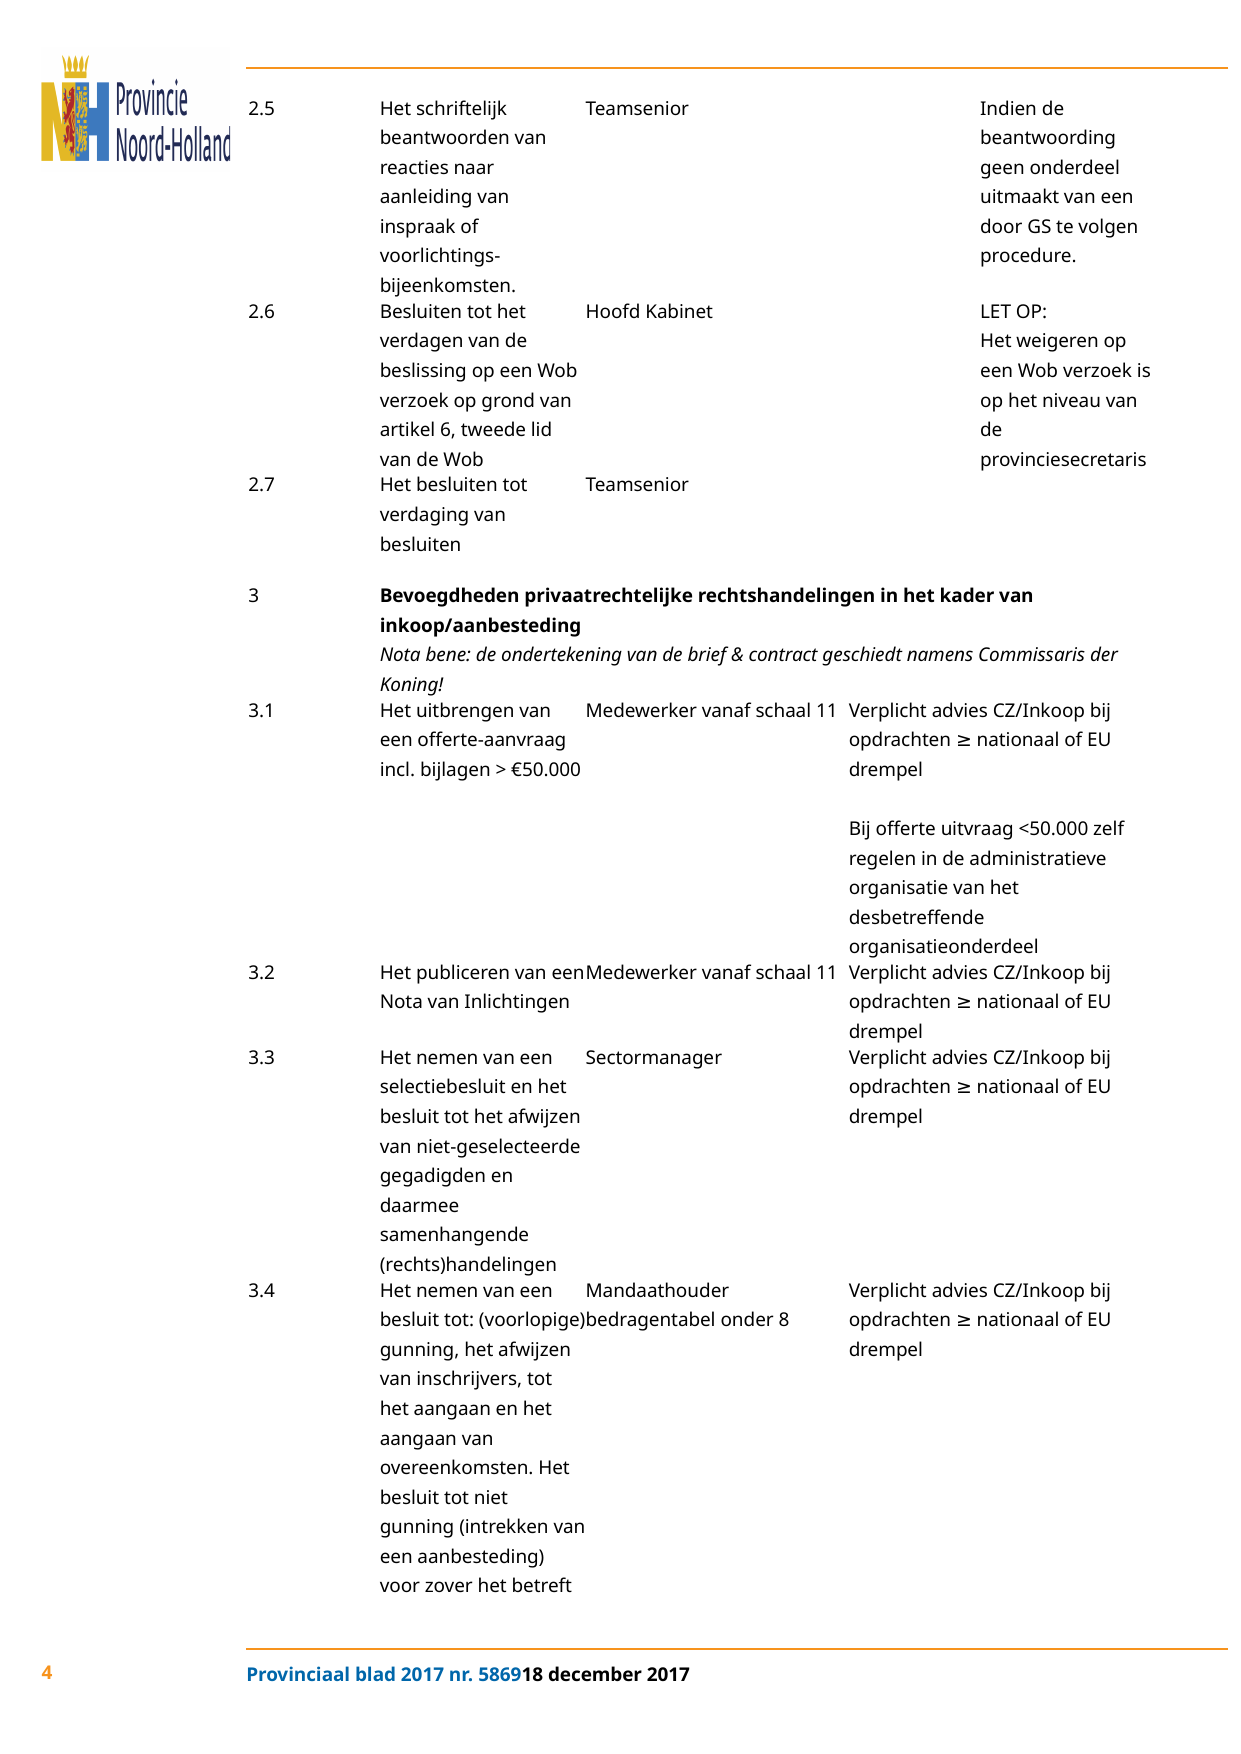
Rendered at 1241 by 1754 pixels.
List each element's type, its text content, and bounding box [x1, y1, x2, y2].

table_cell Besluiten tot het verdagen van de beslissing op een Wob verzoek op grond van artikel 6, tweede lid van de Wob [380, 298, 585, 472]
table_cell Verplicht advies CZ/Inkoop bij opdrachten ≥ nationaal of EU drempel [849, 959, 1152, 1044]
table_cell 2.6 [248, 298, 379, 472]
table_cell 2.7 [248, 472, 379, 557]
table_cell Indien de beantwoording geen onderdeel uitmaakt van een door GS te volgen procedure. [980, 95, 1152, 298]
table_cell Bevoegdheden privaatrechtelijke rechtshandelingen in het kader van inkoop/aanbesteding Nota bene: de ondertekening van de brief & contract geschiedt namens Commissaris der Koning! [380, 582, 1152, 697]
table_cell Het publiceren van een Nota van Inlichtingen [380, 959, 585, 1044]
table_cell Sectormanager [585, 1044, 848, 1277]
table_cell 3.3 [248, 1044, 379, 1277]
table_cell Het uitbrengen van een offerte-aanvraag incl. bijlagen > €50.000 [380, 697, 585, 959]
table_cell Medewerker vanaf schaal 11 [585, 959, 848, 1044]
table_cell Hoofd Kabinet [585, 298, 980, 472]
table_cell Het schriftelijk beantwoorden van reacties naar aanleiding van inspraak of voorlichtings-bijeenkomsten. [380, 95, 585, 298]
table_cell 2.5 [248, 95, 379, 298]
picture [41, 47, 231, 172]
table_cell Medewerker vanaf schaal 11 [585, 697, 848, 959]
table_cell [248, 557, 1152, 582]
table_cell Teamsenior [585, 95, 980, 298]
table_cell Het nemen van een besluit tot: (voorlopige) gunning, het afwijzen van inschrijvers, tot het aangaan en het aangaan van overeenkomsten. Het besluit tot niet gunning (intrekken van een aanbesteding) voor zover het betreft [380, 1277, 585, 1598]
table_cell Mandaathouder bedragentabel onder 8 [585, 1277, 848, 1598]
table_cell 3.2 [248, 959, 379, 1044]
table_cell Het nemen van een selectiebesluit en het besluit tot het afwijzen van niet-geselecteerde gegadigden en daarmee samenhangende (rechts)handelingen [380, 1044, 585, 1277]
table_cell Verplicht advies CZ/Inkoop bij opdrachten ≥ nationaal of EU drempel [849, 1277, 1152, 1598]
table_cell Verplicht advies CZ/Inkoop bij opdrachten ≥ nationaal of EU drempel Bij offerte uitvraag <50.000 zelf regelen in de administratieve organisatie van het desbetreffende organisatieonderdeel [849, 697, 1152, 959]
table_cell Het besluiten tot verdaging van besluiten [380, 472, 585, 557]
table_cell Teamsenior [585, 472, 980, 557]
table_cell 3.1 [248, 697, 379, 959]
table_cell Verplicht advies CZ/Inkoop bij opdrachten ≥ nationaal of EU drempel [849, 1044, 1152, 1277]
table_cell LET OP: Het weigeren op een Wob verzoek is op het niveau van de provinciesecretaris [980, 298, 1152, 472]
table_cell 3.4 [248, 1277, 379, 1598]
table_cell 3 [248, 582, 379, 697]
table_cell [980, 472, 1152, 557]
